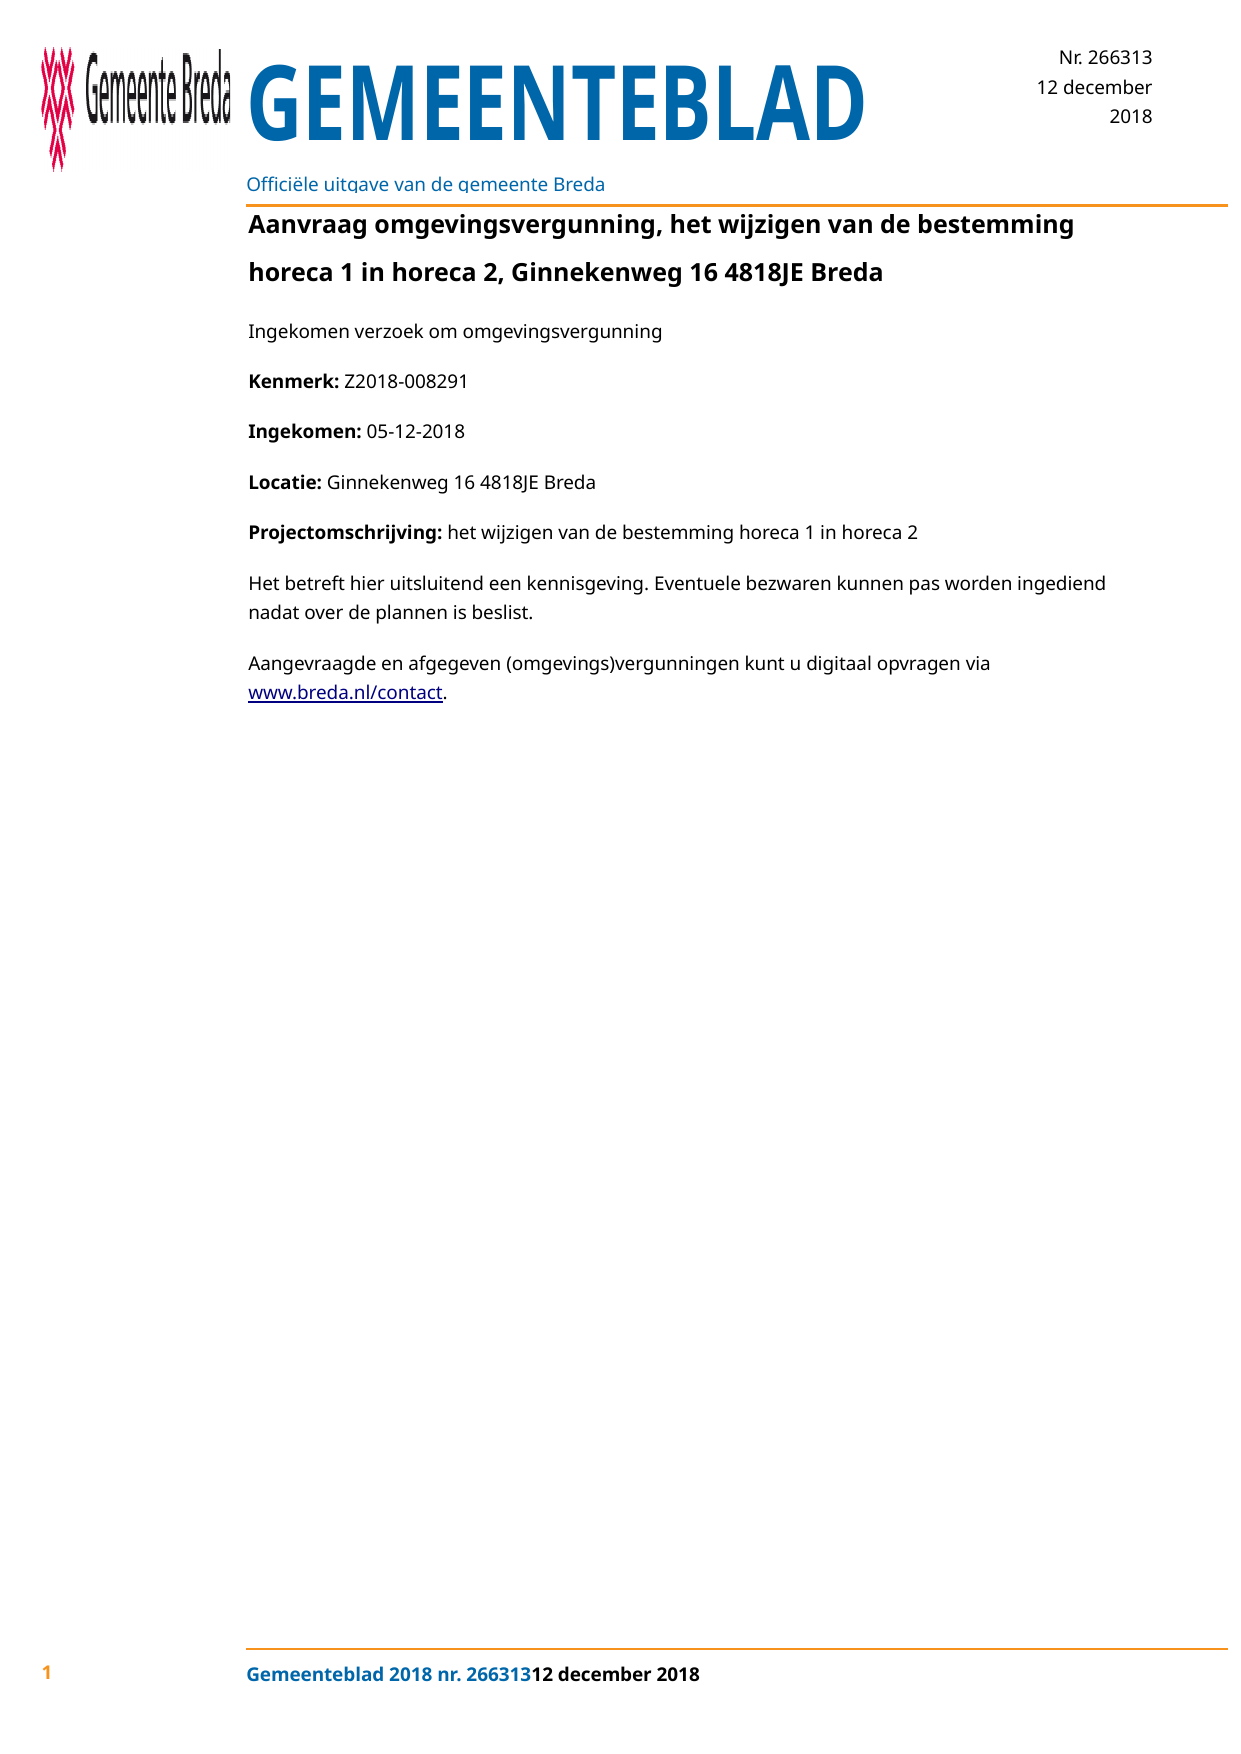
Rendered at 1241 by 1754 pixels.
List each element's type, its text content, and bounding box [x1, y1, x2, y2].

text Ingekomen: 05-12-2018 [248, 419, 1152, 444]
text Het betreft hier uitsluitend een kennisgeving. Eventuele bezwaren kunnen pas worden ingediend nadat over de plannen is beslist. [248, 570, 1152, 625]
text Kenmerk: Z2018-008291 [248, 368, 1152, 394]
text Aanvraag omgevingsvergunning, het wijzigen van de bestemming horeca 1 in horeca 2, Ginnekenweg 16 4818JE Breda [248, 207, 1152, 288]
text Locatie: Ginnekenweg 16 4818JE Breda [248, 469, 1152, 495]
text Ingekomen verzoek om omgevingsvergunning [248, 318, 1152, 344]
text Aangevraagde en afgegeven (omgevings)vergunningen kunt u digitaal opvragen via www.breda.nl/contact. [248, 650, 1152, 705]
picture [41, 47, 231, 172]
text Projectomschrijving: het wijzigen van de bestemming horeca 1 in horeca 2 [248, 519, 1152, 545]
